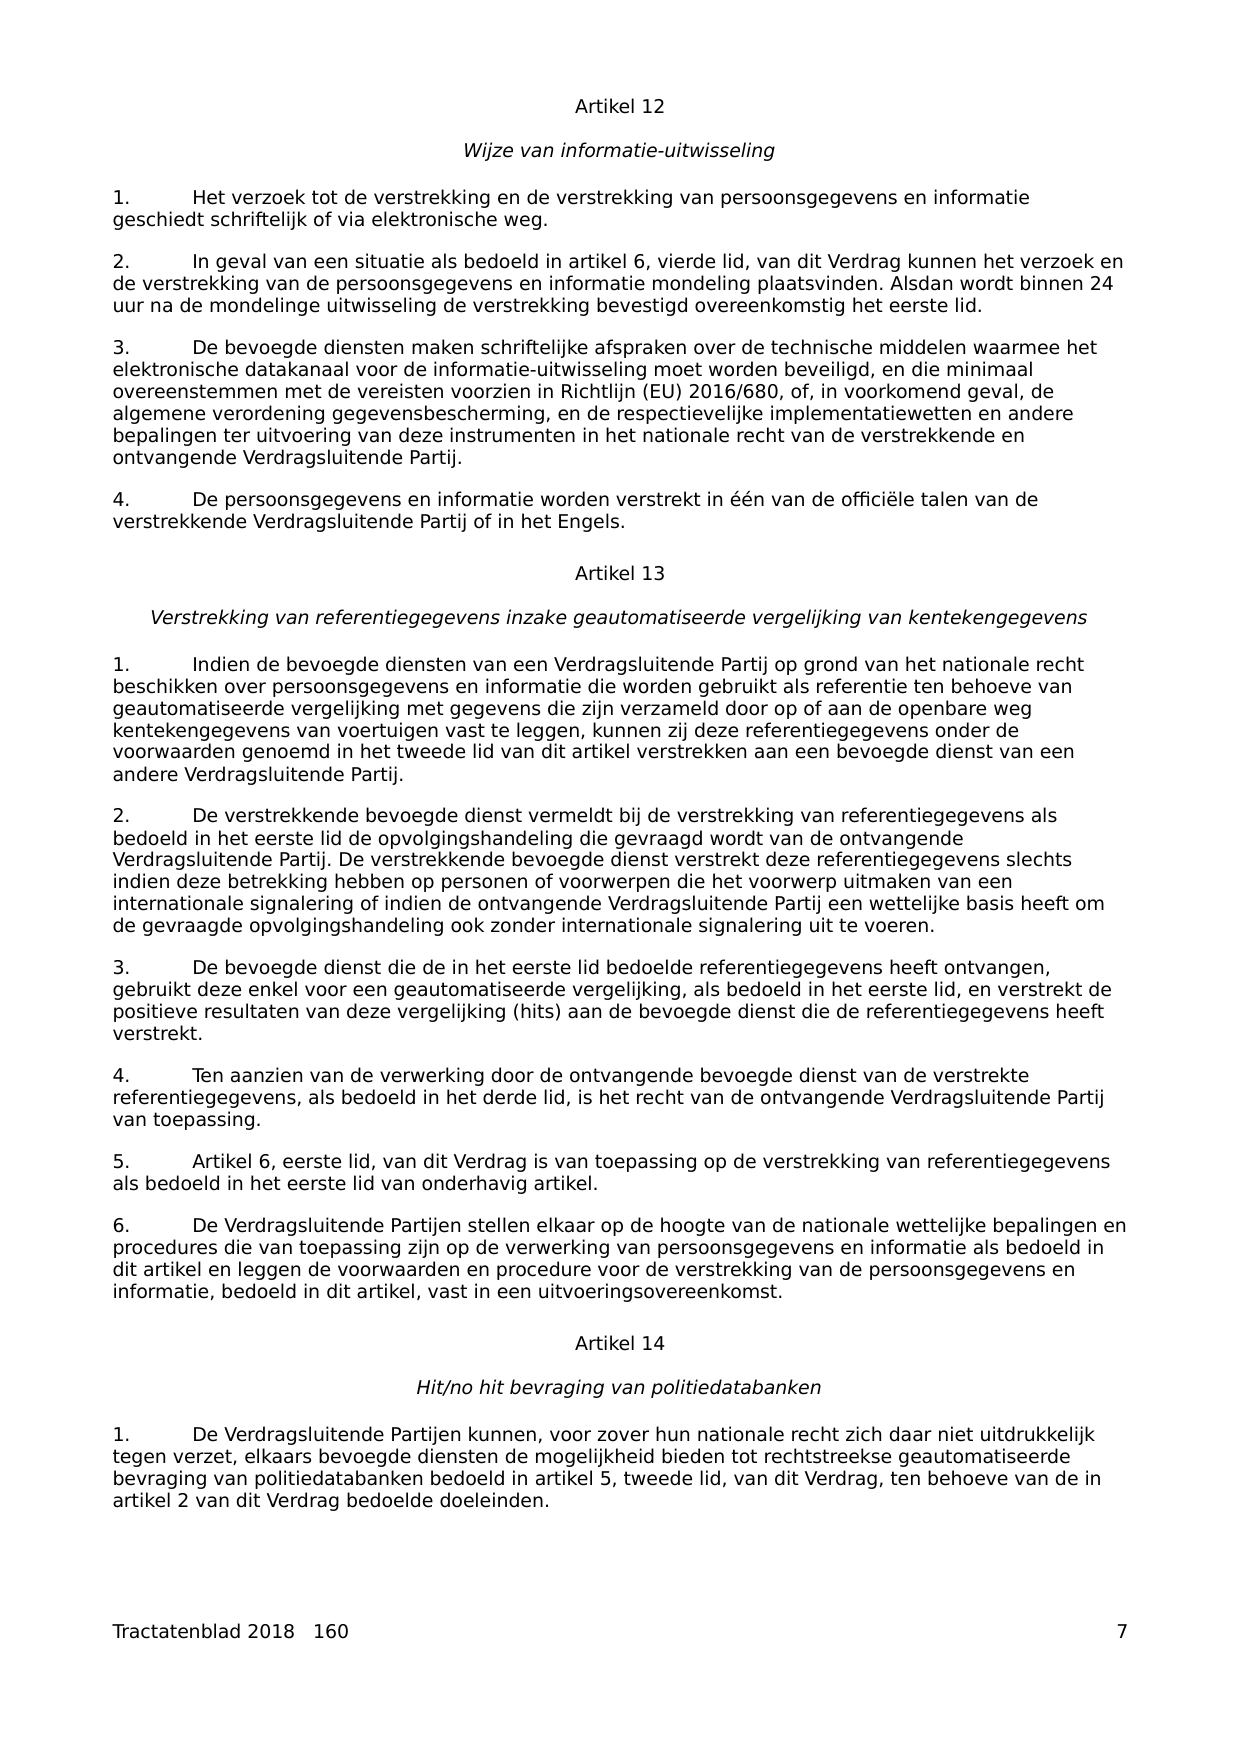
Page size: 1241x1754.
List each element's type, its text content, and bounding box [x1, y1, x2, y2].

text 2. In geval van een situatie als bedoeld in artikel 6, vierde lid, van dit Verdrag kunnen het verzoek en de verstrekking van de persoonsgegevens en informatie mondeling plaatsvinden. Alsdan wordt binnen 24 uur na de mondelinge uitwisseling de verstrekking bevestigd overeenkomstig het eerste lid. [112, 251, 1128, 317]
text 6. De Verdragsluitende Partijen stellen elkaar op de hoogte van de nationale wettelijke bepalingen en procedures die van toepassing zijn op de verwerking van persoonsgegevens en informatie als bedoeld in dit artikel en leggen de voorwaarden en procedure voor de verstrekking van de persoonsgegevens en informatie, bedoeld in dit artikel, vast in een uitvoeringsovereenkomst. [112, 1215, 1128, 1303]
text 1. De Verdragsluitende Partijen kunnen, voor zover hun nationale recht zich daar niet uitdrukkelijk tegen verzet, elkaars bevoegde diensten de mogelijkheid bieden tot rechtstreekse geautomatiseerde bevraging van politiedatabanken bedoeld in artikel 5, tweede lid, van dit Verdrag, ten behoeve van de in artikel 2 van dit Verdrag bedoelde doeleinden. [112, 1424, 1128, 1512]
text 1. Indien de bevoegde diensten van een Verdragsluitende Partij op grond van het nationale recht beschikken over persoonsgegevens en informatie die worden gebruikt als referentie ten behoeve van geautomatiseerde vergelijking met gegevens die zijn verzameld door op of aan de openbare weg kentekengegevens van voertuigen vast te leggen, kunnen zij deze referentiegegevens onder de voorwaarden genoemd in het tweede lid van dit artikel verstrekken aan een bevoegde dienst van een andere Verdragsluitende Partij. [112, 653, 1128, 785]
text 2. De verstrekkende bevoegde dienst vermeldt bij de verstrekking van referentiegegevens als bedoeld in het eerste lid de opvolgingshandeling die gevraagd wordt van de ontvangende Verdragsluitende Partij. De verstrekkende bevoegde dienst verstrekt deze referentiegegevens slechts indien deze betrekking hebben op personen of voorwerpen die het voorwerp uitmaken van een internationale signalering of indien de ontvangende Verdragsluitende Partij een wettelijke basis heeft om de gevraagde opvolgingshandeling ook zonder internationale signalering uit te voeren. [112, 805, 1128, 937]
text 4. De persoonsgegevens en informatie worden verstrekt in één van de officiële talen van de verstrekkende Verdragsluitende Partij of in het Engels. [112, 489, 1128, 533]
text 3. De bevoegde dienst die de in het eerste lid bedoelde referentiegegevens heeft ontvangen, gebruikt deze enkel voor een geautomatiseerde vergelijking, als bedoeld in het eerste lid, en verstrekt de positieve resultaten van deze vergelijking (hits) aan de bevoegde dienst die de referentiegegevens heeft verstrekt. [112, 957, 1128, 1045]
text 1. Het verzoek tot de verstrekking en de verstrekking van persoonsgegevens en informatie geschiedt schriftelijk of via elektronische weg. [112, 187, 1128, 231]
subtitle Artikel 12 Wijze van informatie-uitwisseling [112, 96, 1128, 162]
text 3. De bevoegde diensten maken schriftelijke afspraken over de technische middelen waarmee het elektronische datakanaal voor de informatie-uitwisseling moet worden beveiligd, en die minimaal overeenstemmen met de vereisten voorzien in Richtlijn (EU) 2016/680, of, in voorkomend geval, de algemene verordening gegevensbescherming, en de respectievelijke implementatiewetten en andere bepalingen ter uitvoering van deze instrumenten in het nationale recht van de verstrekkende en ontvangende Verdragsluitende Partij. [112, 337, 1128, 469]
subtitle Artikel 13 Verstrekking van referentiegegevens inzake geautomatiseerde vergelijking van kentekengegevens [112, 563, 1128, 628]
text 4. Ten aanzien van de verwerking door de ontvangende bevoegde dienst van de verstrekte referentiegegevens, als bedoeld in het derde lid, is het recht van de ontvangende Verdragsluitende Partij van toepassing. [112, 1065, 1128, 1131]
text 5. Artikel 6, eerste lid, van dit Verdrag is van toepassing op de verstrekking van referentiegegevens als bedoeld in het eerste lid van onderhavig artikel. [112, 1151, 1128, 1195]
subtitle Artikel 14 Hit/no hit bevraging van politiedatabanken [112, 1333, 1128, 1399]
